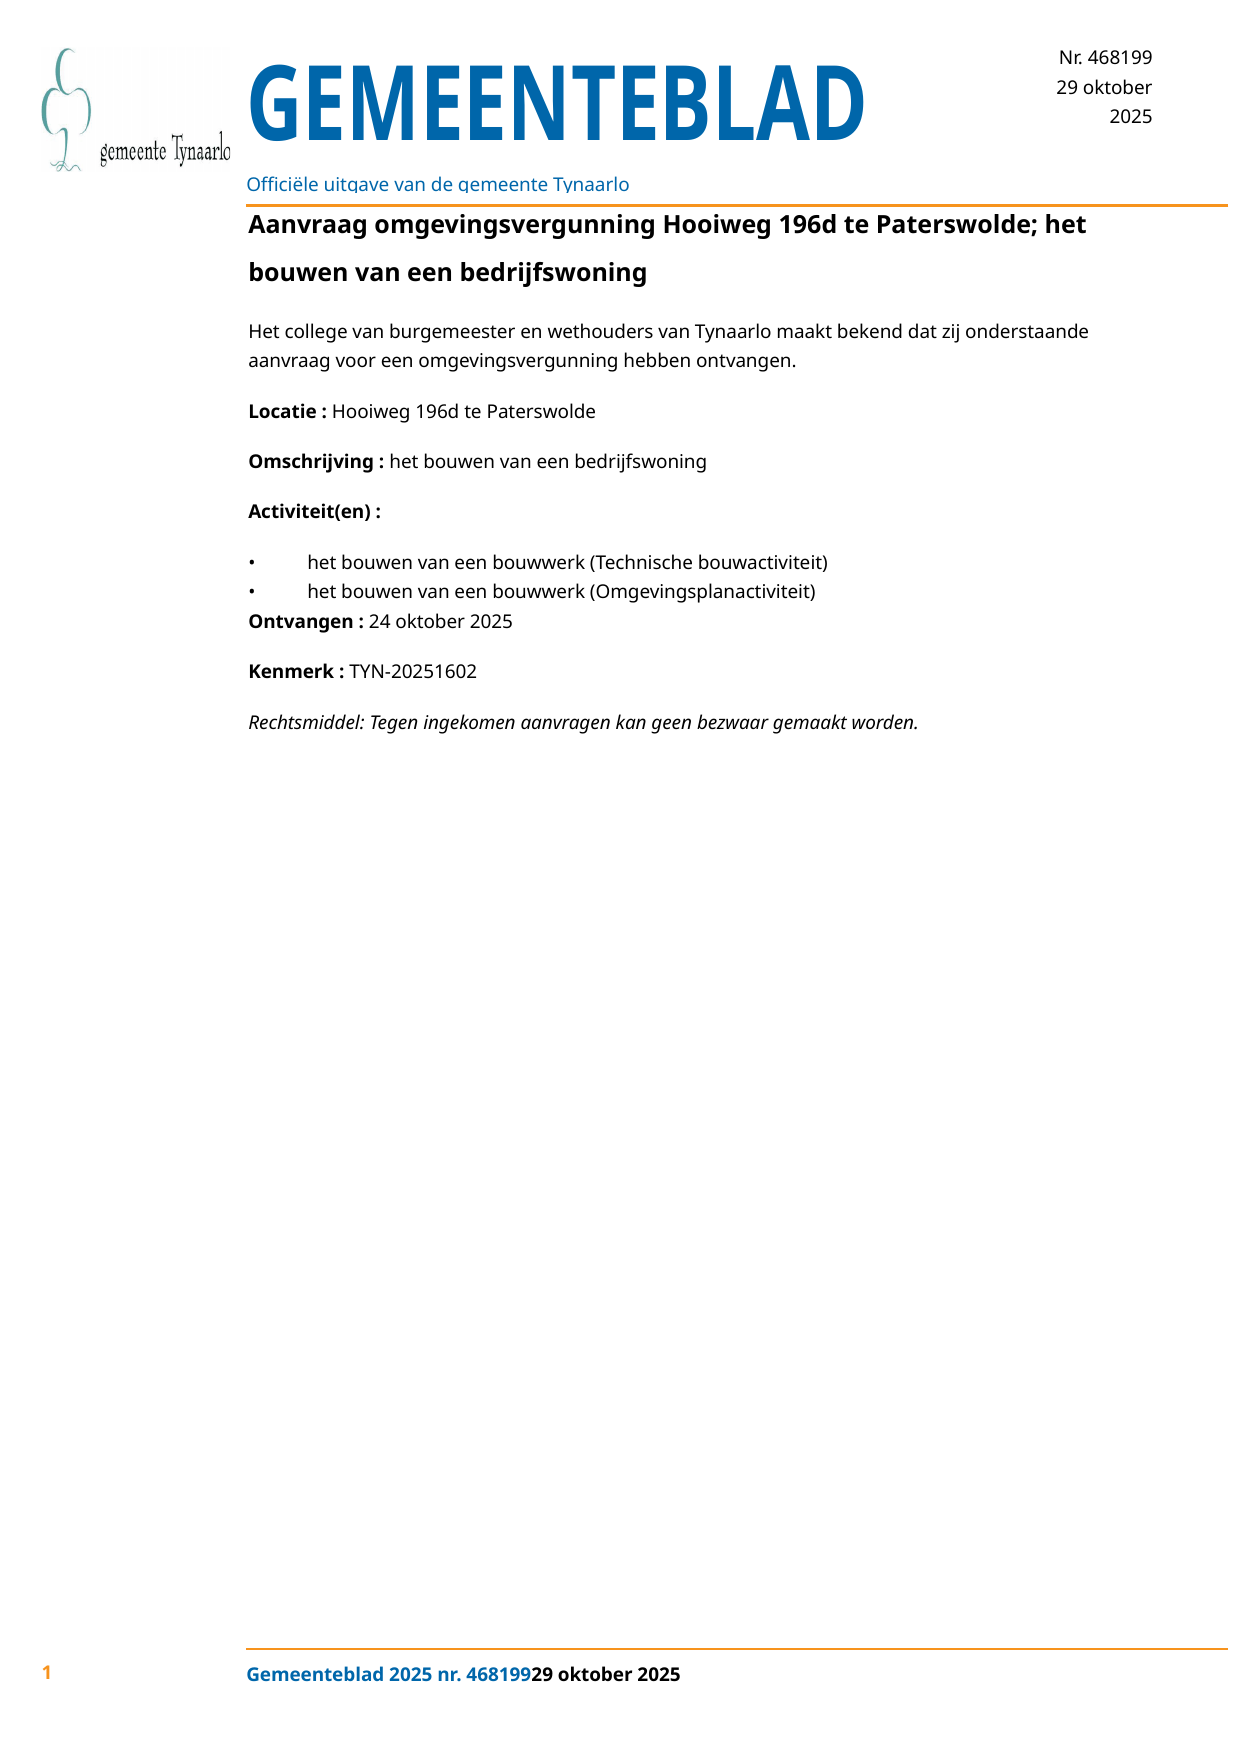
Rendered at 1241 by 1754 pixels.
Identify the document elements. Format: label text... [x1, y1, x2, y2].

list het bouwen van een bouwwerk (Omgevingsplanactiviteit) [248, 579, 1152, 604]
text Locatie : Hooiweg 196d te Paterswolde [248, 398, 1152, 424]
picture [41, 47, 231, 172]
text Ontvangen : 24 oktober 2025 [248, 608, 1152, 634]
text Rechtsmiddel: Tegen ingekomen aanvragen kan geen bezwaar gemaakt worden. [248, 709, 1152, 735]
text Het college van burgemeester en wethouders van Tynaarlo maakt bekend dat zij onderstaande aanvraag voor een omgevingsvergunning hebben ontvangen. [248, 318, 1152, 373]
text Omschrijving : het bouwen van een bedrijfswoning [248, 448, 1152, 474]
text Activiteit(en) : [248, 499, 1152, 524]
text Kenmerk : TYN-20251602 [248, 659, 1152, 684]
text Aanvraag omgevingsvergunning Hooiweg 196d te Paterswolde; het bouwen van een bedrijfswoning [248, 207, 1152, 288]
list het bouwen van een bouwwerk (Technische bouwactiviteit) [248, 549, 1152, 575]
